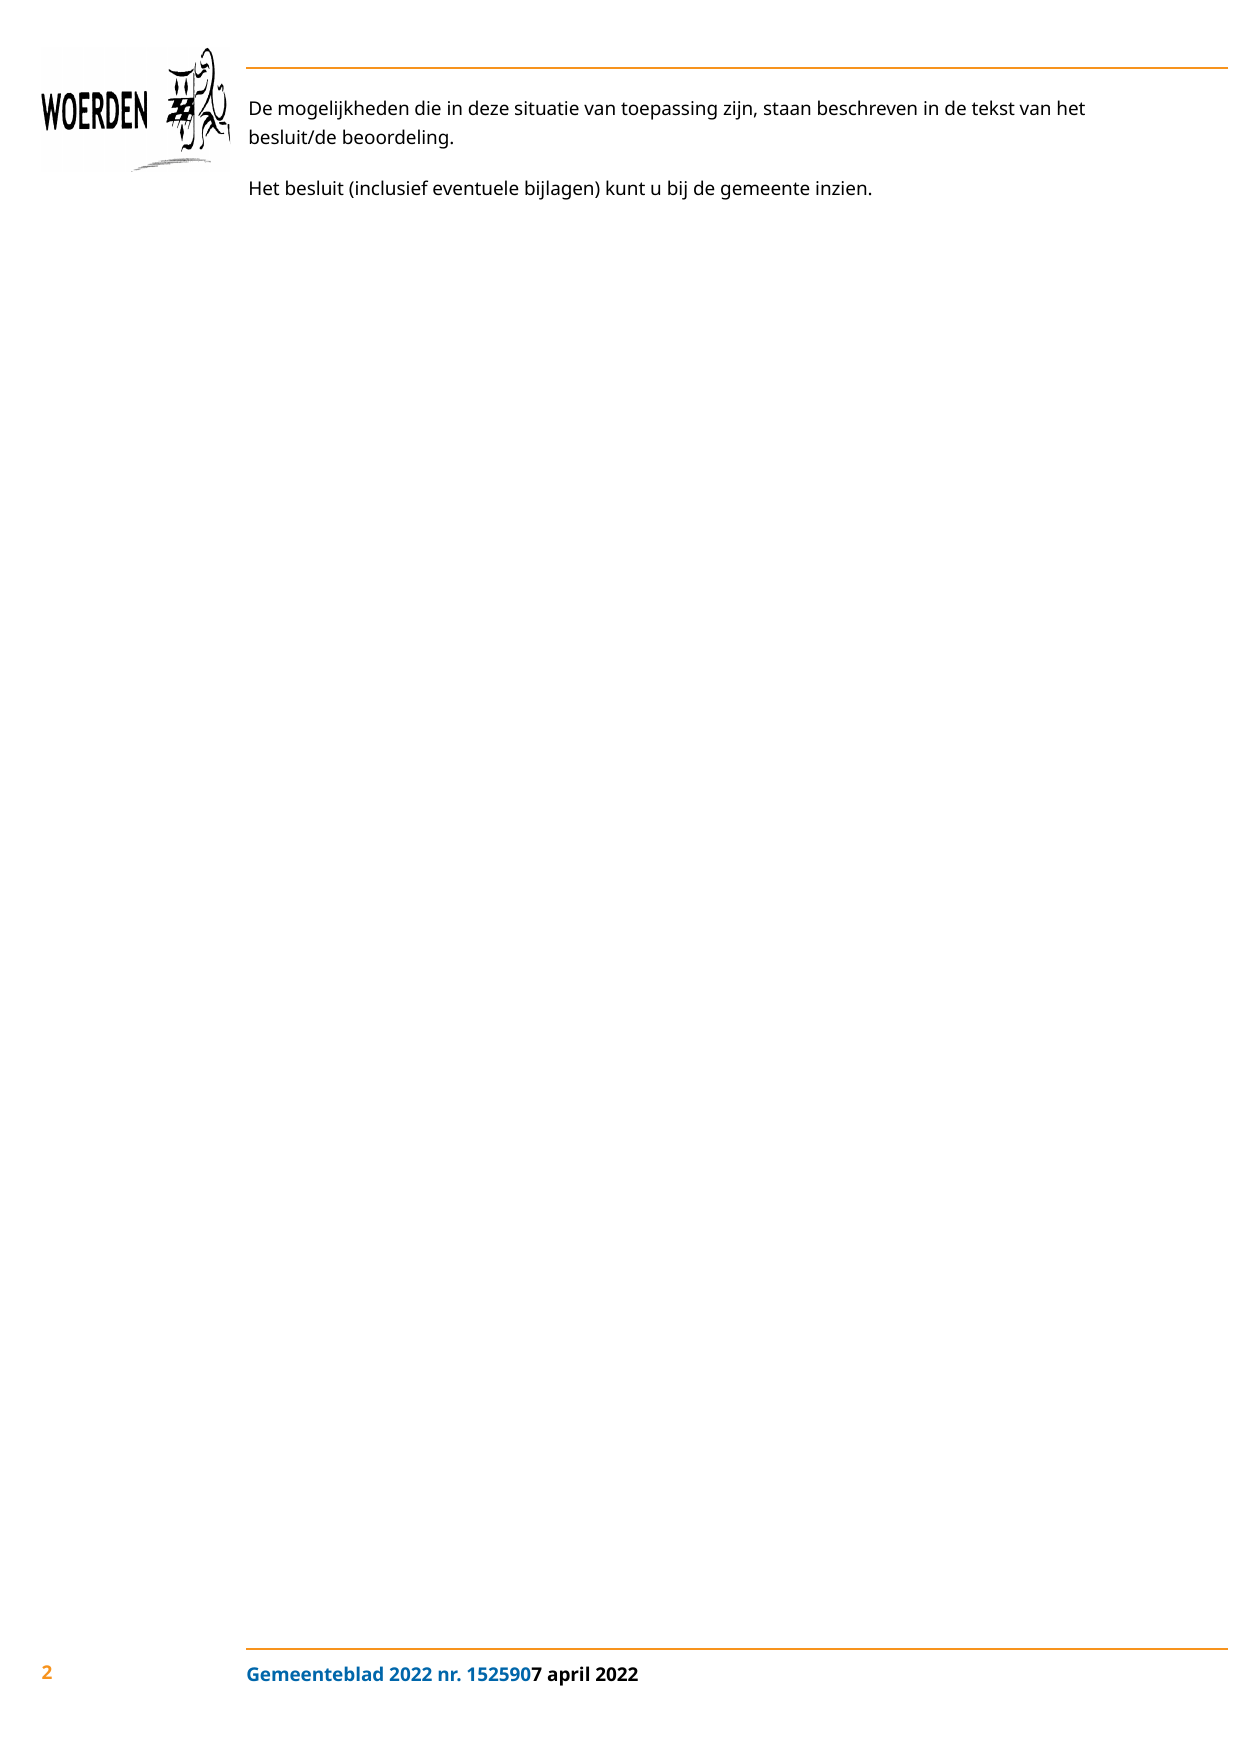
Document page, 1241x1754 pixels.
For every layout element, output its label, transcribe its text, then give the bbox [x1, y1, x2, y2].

text De mogelijkheden die in deze situatie van toepassing zijn, staan beschreven in de tekst van het besluit/de beoordeling. [248, 95, 1152, 150]
text Het besluit (inclusief eventuele bijlagen) kunt u bij de gemeente inzien. [248, 175, 1152, 201]
picture [41, 47, 231, 172]
